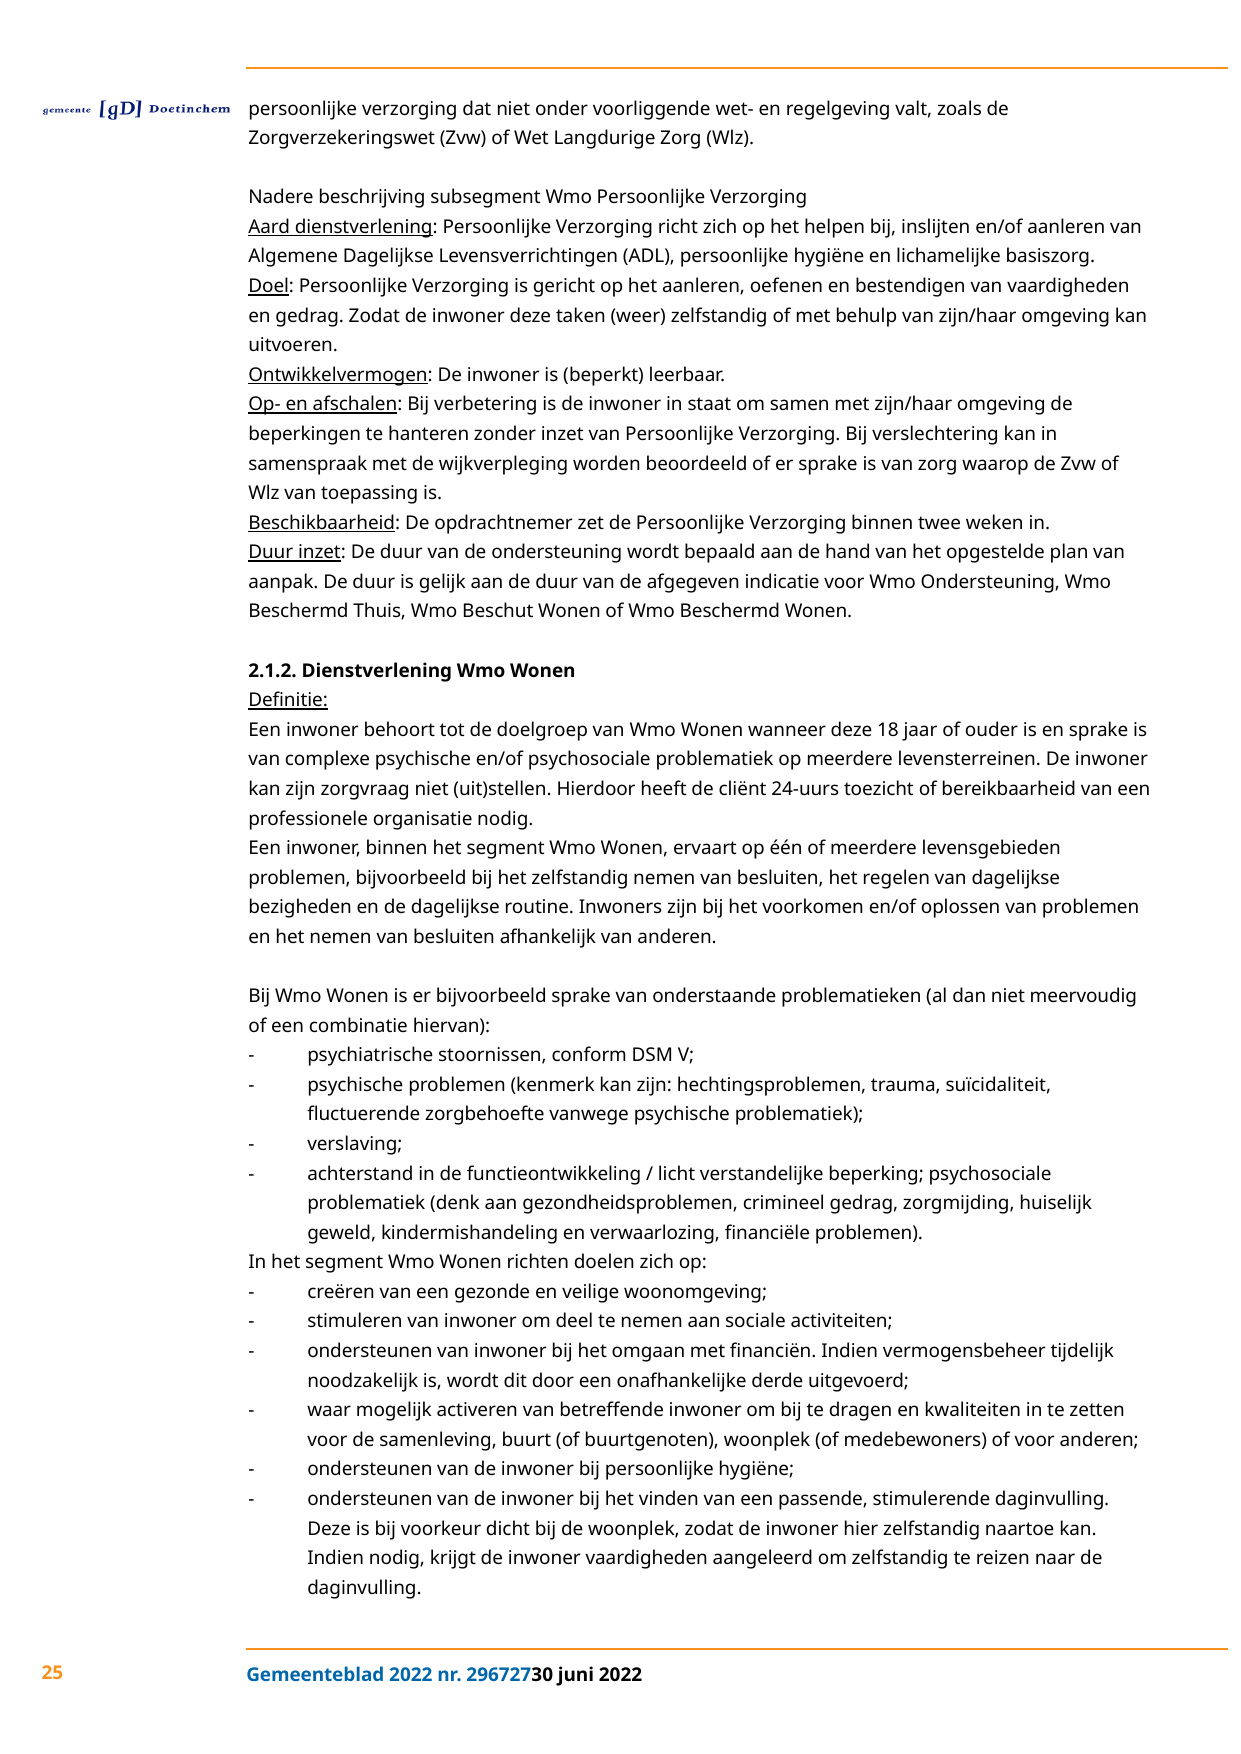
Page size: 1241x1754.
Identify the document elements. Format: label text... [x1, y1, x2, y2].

list stimuleren van inwoner om deel te nemen aan sociale activiteiten; [248, 1308, 1152, 1333]
text Nadere beschrijving subsegment Wmo Persoonlijke Verzorging [248, 183, 1152, 209]
list ondersteunen van inwoner bij het omgaan met financiën. Indien vermogensbeheer tijdelijk noodzakelijk is, wordt dit door een onafhankelijke derde uitgevoerd; [248, 1337, 1152, 1393]
text Aard dienstverlening: Persoonlijke Verzorging richt zich op het helpen bij, inslijten en/of aanleren van Algemene Dagelijkse Levensverrichtingen (ADL), persoonlijke hygiëne en lichamelijke basiszorg. [248, 213, 1152, 268]
text 2.1.2. Dienstverlening Wmo Wonen [248, 657, 1152, 683]
list ondersteunen van de inwoner bij het vinden van een passende, stimulerende daginvulling. Deze is bij voorkeur dicht bij de woonplek, zodat de inwoner hier zelfstandig naartoe kan. Indien nodig, krijgt de inwoner vaardigheden aangeleerd om zelfstandig te reizen naar de daginvulling. [248, 1485, 1152, 1600]
text In het segment Wmo Wonen richten doelen zich op: [248, 1248, 1152, 1274]
list psychische problemen (kenmerk kan zijn: hechtingsproblemen, trauma, suïcidaliteit, fluctuerende zorgbehoefte vanwege psychische problematiek); [248, 1071, 1152, 1126]
list creëren van een gezonde en veilige woonomgeving; [248, 1278, 1152, 1304]
text Ontwikkelvermogen: De inwoner is (beperkt) leerbaar. [248, 361, 1152, 387]
list psychiatrische stoornissen, conform DSM V; [248, 1041, 1152, 1067]
list verslaving; [248, 1130, 1152, 1156]
text Definitie: [248, 686, 1152, 712]
text Duur inzet: De duur van de ondersteuning wordt bepaald aan de hand van het opgestelde plan van aanpak. De duur is gelijk aan de duur van de afgegeven indicatie voor Wmo Ondersteuning, Wmo Beschermd Thuis, Wmo Beschut Wonen of Wmo Beschermd Wonen. [248, 538, 1152, 623]
text Doel: Persoonlijke Verzorging is gericht op het aanleren, oefenen en bestendigen van vaardigheden en gedrag. Zodat de inwoner deze taken (weer) zelfstandig of met behulp van zijn/haar omgeving kan uitvoeren. [248, 272, 1152, 357]
list ondersteunen van de inwoner bij persoonlijke hygiëne; [248, 1456, 1152, 1481]
text Een inwoner, binnen het segment Wmo Wonen, ervaart op één of meerdere levensgebieden problemen, bijvoorbeeld bij het zelfstandig nemen van besluiten, het regelen van dagelijkse bezigheden en de dagelijkse routine. Inwoners zijn bij het voorkomen en/of oplossen van problemen en het nemen van besluiten afhankelijk van anderen. [248, 834, 1152, 949]
text Beschikbaarheid: De opdrachtnemer zet de Persoonlijke Verzorging binnen twee weken in. [248, 509, 1152, 535]
text Een inwoner behoort tot de doelgroep van Wmo Wonen wanneer deze 18 jaar of ouder is en sprake is van complexe psychische en/of psychosociale problematiek op meerdere levensterreinen. De inwoner kan zijn zorgvraag niet (uit)stellen. Hierdoor heeft de cliënt 24-uurs toezicht of bereikbaarheid van een professionele organisatie nodig. [248, 716, 1152, 831]
text Op- en afschalen: Bij verbetering is de inwoner in staat om samen met zijn/haar omgeving de beperkingen te hanteren zonder inzet van Persoonlijke Verzorging. Bij verslechtering kan in samenspraak met de wijkverpleging worden beoordeeld of er sprake is van zorg waarop de Zvw of Wlz van toepassing is. [248, 391, 1152, 505]
text persoonlijke verzorging dat niet onder voorliggende wet- en regelgeving valt, zoals de Zorgverzekeringswet (Zvw) of Wet Langdurige Zorg (Wlz). [248, 95, 1152, 150]
picture [41, 47, 231, 172]
text Bij Wmo Wonen is er bijvoorbeeld sprake van onderstaande problematieken (al dan niet meervoudig of een combinatie hiervan): [248, 982, 1152, 1038]
list waar mogelijk activeren van betreffende inwoner om bij te dragen en kwaliteiten in te zetten voor de samenleving, buurt (of buurtgenoten), woonplek (of medebewoners) of voor anderen; [248, 1396, 1152, 1452]
list achterstand in de functieontwikkeling / licht verstandelijke beperking; psychosociale problematiek (denk aan gezondheidsproblemen, crimineel gedrag, zorgmijding, huiselijk geweld, kindermishandeling en verwaarlozing, financiële problemen). [248, 1160, 1152, 1245]
